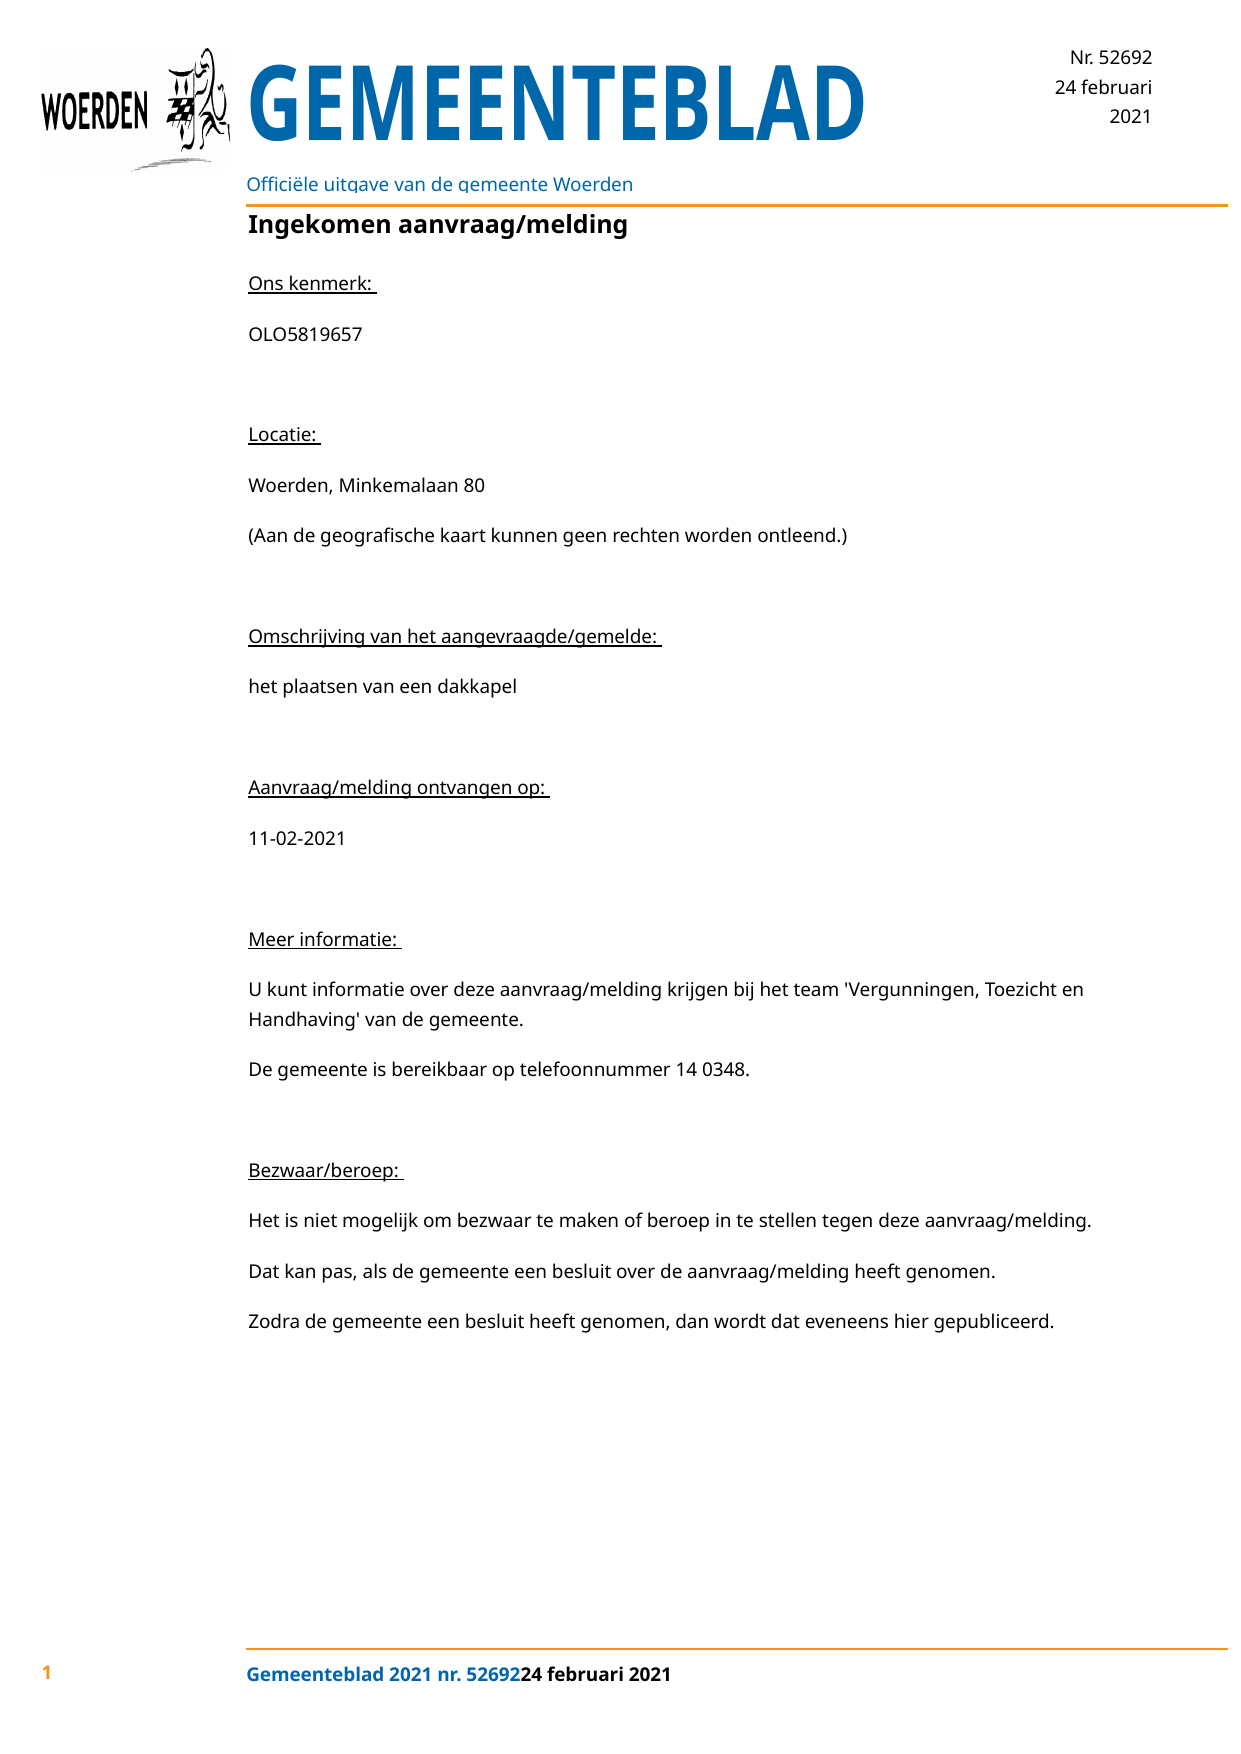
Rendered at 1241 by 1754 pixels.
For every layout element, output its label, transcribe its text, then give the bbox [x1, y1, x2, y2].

text Locatie: [248, 422, 1152, 447]
text U kunt informatie over deze aanvraag/melding krijgen bij het team 'Vergunningen, Toezicht en Handhaving' van de gemeente. [248, 976, 1152, 1031]
text (Aan de geografische kaart kunnen geen rechten worden ontleend.) [248, 522, 1152, 548]
text Woerden, Minkemalaan 80 [248, 472, 1152, 498]
text Het is niet mogelijk om bezwaar te maken of beroep in te stellen tegen deze aanvraag/melding. [248, 1207, 1152, 1233]
text Dat kan pas, als de gemeente een besluit over de aanvraag/melding heeft genomen. [248, 1258, 1152, 1283]
text het plaatsen van een dakkapel [248, 674, 1152, 699]
text Meer informatie: [248, 926, 1152, 951]
text Ons kenmerk: [248, 270, 1152, 296]
text Zodra de gemeente een besluit heeft genomen, dan wordt dat eveneens hier gepubliceerd. [248, 1308, 1152, 1334]
text OLO5819657 [248, 321, 1152, 346]
text Bezwaar/beroep: [248, 1157, 1152, 1183]
text Ingekomen aanvraag/melding [248, 207, 1152, 241]
text Omschrijving van het aangevraagde/gemelde: [248, 623, 1152, 649]
text Aanvraag/melding ontvangen op: [248, 774, 1152, 800]
picture [41, 47, 231, 172]
text 11-02-2021 [248, 825, 1152, 851]
text De gemeente is bereikbaar op telefoonnummer 14 0348. [248, 1056, 1152, 1082]
